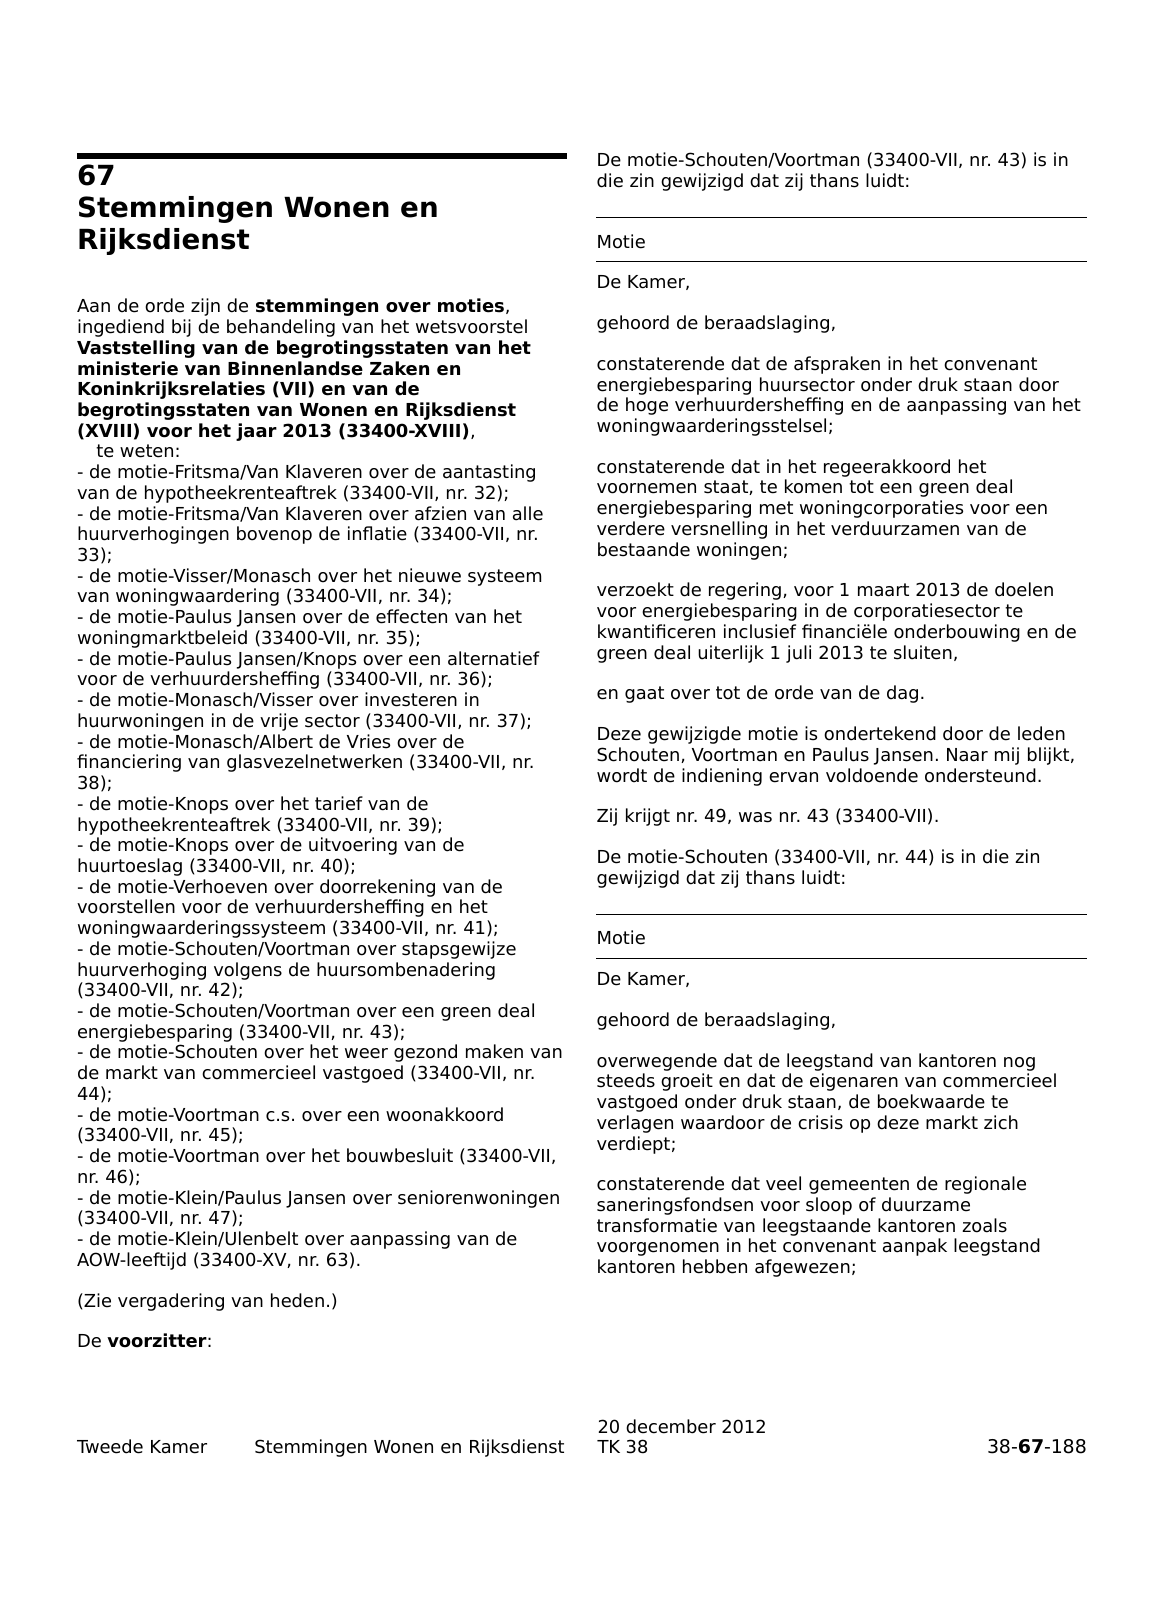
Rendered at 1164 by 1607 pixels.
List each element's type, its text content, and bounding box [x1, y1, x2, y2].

text De Kamer, [596, 969, 1087, 990]
text - de motie-Monasch/Visser over investeren in huurwoningen in de vrije sector (33400-VII, nr. 37); [77, 690, 567, 731]
text De motie-Schouten/Voortman (33400-VII, nr. 43) is in die zin gewijzigd dat zij thans luidt: [596, 150, 1087, 192]
text - de motie-Paulus Jansen/Knops over een alternatief voor de verhuurdersheffing (33400-VII, nr. 36); [77, 648, 567, 690]
text verzoekt de regering, voor 1 maart 2013 de doelen voor energiebesparing in de corporatiesector te kwantificeren inclusief financiële onderbouwing en de green deal uiterlijk 1 juli 2013 te sluiten, [596, 580, 1087, 663]
text Motie [596, 232, 1087, 252]
text en gaat over tot de orde van de dag. [596, 683, 1087, 704]
text - de motie-Klein/Ulenbelt over aanpassing van de AOW-leeftijd (33400-XV, nr. 63). [77, 1229, 567, 1270]
text De Kamer, [596, 272, 1087, 293]
title 67 Stemmingen Wonen en Rijksdienst [77, 159, 567, 256]
text constaterende dat veel gemeenten de regionale saneringsfondsen voor sloop of duurzame transformatie van leegstaande kantoren zoals voorgenomen in het convenant aanpak leegstand kantoren hebben afgewezen; [596, 1174, 1087, 1278]
text constaterende dat in het regeerakkoord het voornemen staat, te komen tot een green deal energiebesparing met woningcorporaties voor een verdere versnelling in het verduurzamen van de bestaande woningen; [596, 457, 1087, 560]
text te weten: [77, 441, 567, 462]
text De motie-Schouten (33400-VII, nr. 44) is in die zin gewijzigd dat zij thans luidt: [596, 847, 1087, 888]
text De voorzitter: [77, 1331, 567, 1352]
text - de motie-Schouten/Voortman over stapsgewijze huurverhoging volgens de huursombenadering (33400-VII, nr. 42); [77, 939, 567, 1001]
text - de motie-Paulus Jansen over de effecten van het woningmarktbeleid (33400-VII, nr. 35); [77, 607, 567, 648]
text - de motie-Knops over het tarief van de hypotheekrenteaftrek (33400-VII, nr. 39); [77, 794, 567, 835]
text - de motie-Schouten/Voortman over een green deal energiebesparing (33400-VII, nr. 43); [77, 1001, 567, 1042]
text - de motie-Visser/Monasch over het nieuwe systeem van woningwaardering (33400-VII, nr. 34); [77, 566, 567, 607]
text gehoord de beraadslaging, [596, 1010, 1087, 1030]
text - de motie-Fritsma/Van Klaveren over afzien van alle huurverhogingen bovenop de inflatie (33400-VII, nr. 33); [77, 503, 567, 566]
text - de motie-Fritsma/Van Klaveren over de aantasting van de hypotheekrenteaftrek (33400-VII, nr. 32); [77, 462, 567, 503]
text - de motie-Verhoeven over doorrekening van de voorstellen voor de verhuurdersheffing en het woningwaarderingssysteem (33400-VII, nr. 41); [77, 877, 567, 939]
text Motie [596, 928, 1087, 949]
text - de motie-Knops over de uitvoering van de huurtoeslag (33400-VII, nr. 40); [77, 835, 567, 877]
text - de motie-Voortman c.s. over een woonakkoord (33400-VII, nr. 45); [77, 1104, 567, 1146]
text - de motie-Klein/Paulus Jansen over seniorenwoningen (33400-VII, nr. 47); [77, 1187, 567, 1229]
text constaterende dat de afspraken in het convenant energiebesparing huursector onder druk staan door de hoge verhuurdersheffing en de aanpassing van het woningwaarderingsstelsel; [596, 354, 1087, 437]
text - de motie-Voortman over het bouwbesluit (33400-VII, nr. 46); [77, 1146, 567, 1187]
text gehoord de beraadslaging, [596, 313, 1087, 334]
text Aan de orde zijn de stemmingen over moties, ingediend bij de behandeling van het wetsvoorstel Vaststelling van de begrotingsstaten van het ministerie van Binnenlandse Zaken en Koninkrijksrelaties (VII) en van de begrotingsstaten van Wonen en Rijksdienst (XVIII) voor het jaar 2013 (33400-XVIII), [77, 296, 567, 441]
text (Zie vergadering van heden.) [77, 1290, 567, 1311]
text - de motie-Monasch/Albert de Vries over de financiering van glasvezelnetwerken (33400-VII, nr. 38); [77, 731, 567, 794]
text overwegende dat de leegstand van kantoren nog steeds groeit en dat de eigenaren van commercieel vastgoed onder druk staan, de boekwaarde te verlagen waardoor de crisis op deze markt zich verdiept; [596, 1050, 1087, 1154]
text Zij krijgt nr. 49, was nr. 43 (33400-VII). [596, 806, 1087, 827]
text Deze gewijzigde motie is ondertekend door de leden Schouten, Voortman en Paulus Jansen. Naar mij blijkt, wordt de indiening ervan voldoende ondersteund. [596, 724, 1087, 786]
text - de motie-Schouten over het weer gezond maken van de markt van commercieel vastgoed (33400-VII, nr. 44); [77, 1042, 567, 1104]
